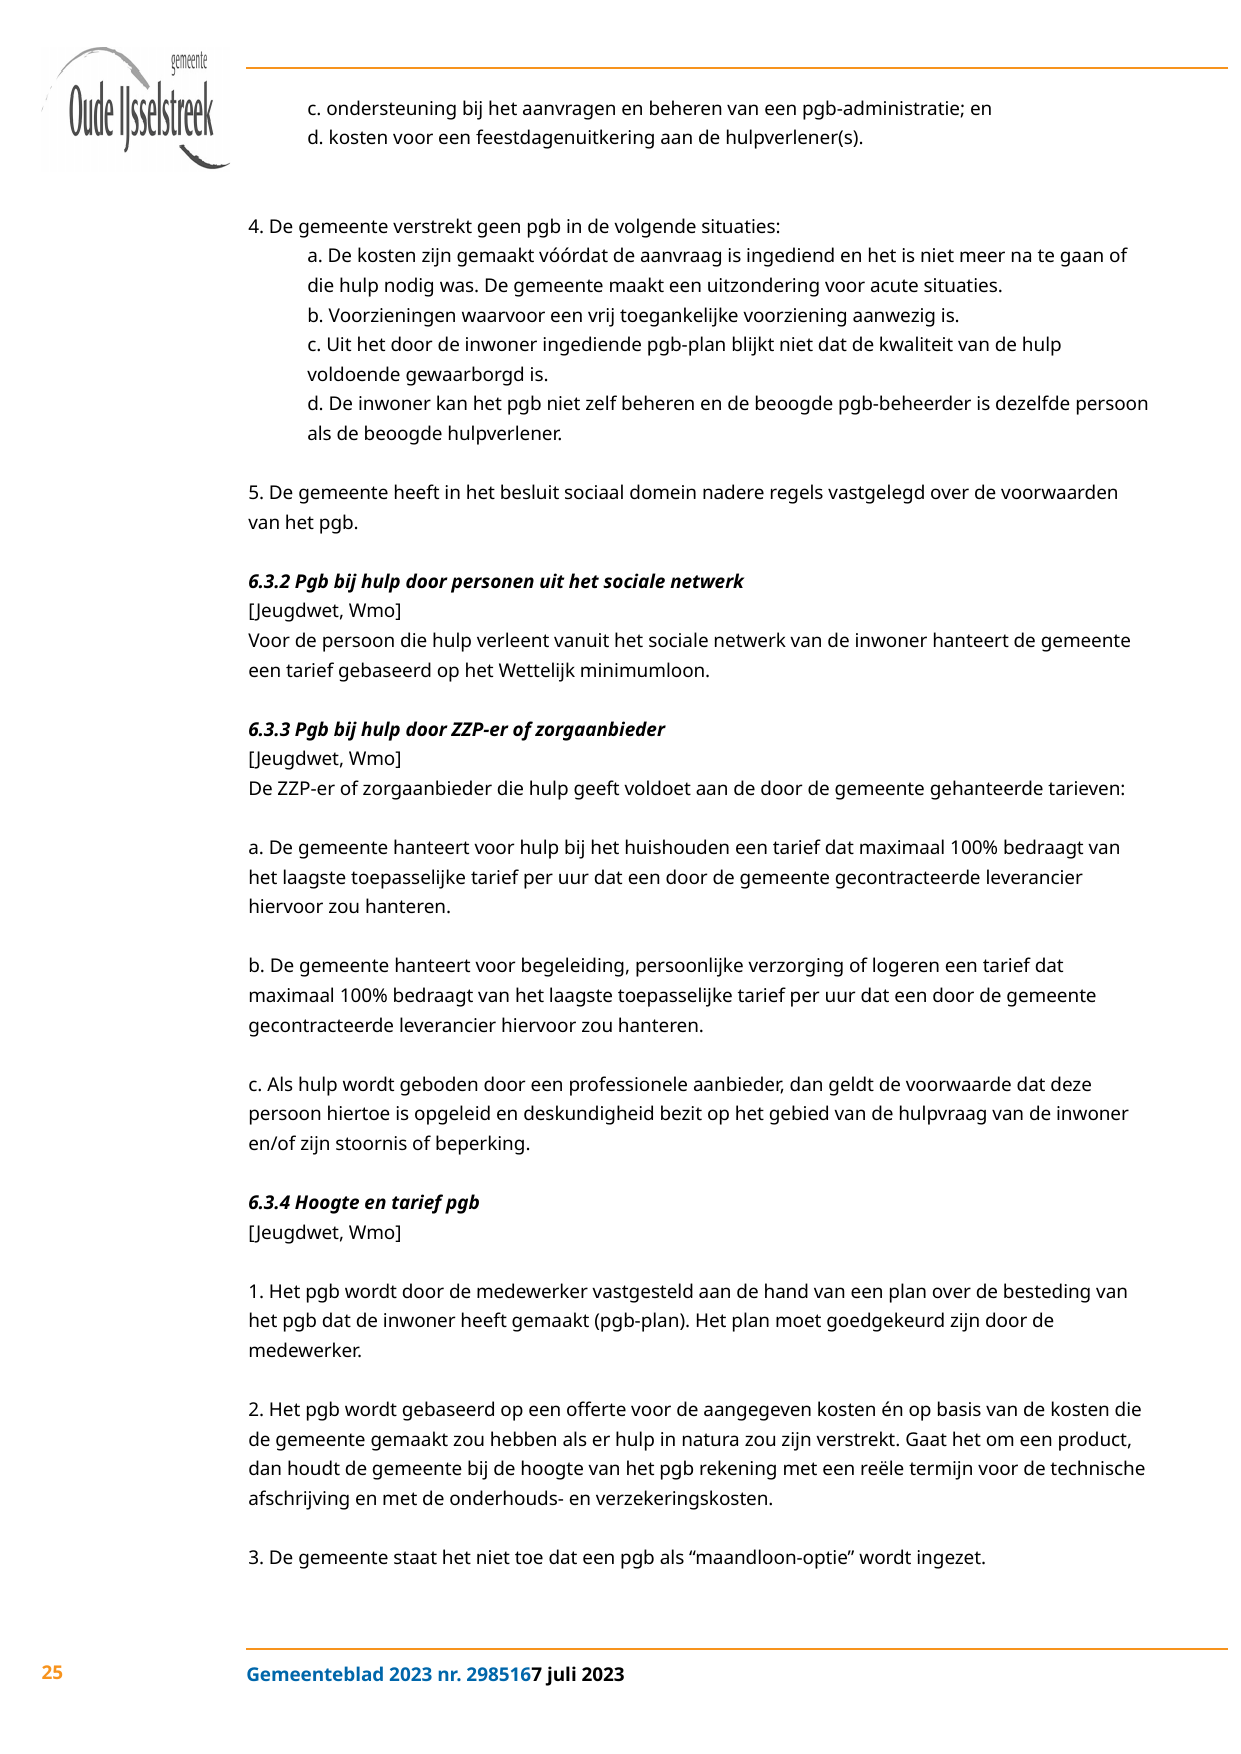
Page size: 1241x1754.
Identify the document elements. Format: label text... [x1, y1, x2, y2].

list c. Uit het door de inwoner ingediende pgb-plan blijkt niet dat de kwaliteit van de hulp voldoende gewaarborgd is. [248, 331, 1152, 387]
text 1. Het pgb wordt door de medewerker vastgesteld aan de hand van een plan over de besteding van het pgb dat de inwoner heeft gemaakt (pgb-plan). Het plan moet goedgekeurd zijn door de medewerker. [248, 1278, 1152, 1363]
text De ZZP-er of zorgaanbieder die hulp geeft voldoet aan de door de gemeente gehanteerde tarieven: [248, 775, 1152, 801]
text 2. Het pgb wordt gebaseerd op een offerte voor de aangegeven kosten én op basis van de kosten die de gemeente gemaakt zou hebben als er hulp in natura zou zijn verstrekt. Gaat het om een product, dan houdt de gemeente bij de hoogte van het pgb rekening met een reële termijn voor de technische afschrijving en met de onderhouds- en verzekeringskosten. [248, 1396, 1152, 1511]
text 6.3.2 Pgb bij hulp door personen uit het sociale netwerk [248, 568, 1152, 594]
list a. De kosten zijn gemaakt vóórdat de aanvraag is ingediend en het is niet meer na te gaan of die hulp nodig was. De gemeente maakt een uitzondering voor acute situaties. [248, 243, 1152, 298]
list b. Voorzieningen waarvoor een vrij toegankelijke voorziening aanwezig is. [248, 302, 1152, 328]
text Voor de persoon die hulp verleent vanuit het sociale netwerk van de inwoner hanteert de gemeente een tarief gebaseerd op het Wettelijk minimumloon. [248, 627, 1152, 683]
text c. Als hulp wordt geboden door een professionele aanbieder, dan geldt de voorwaarde dat deze persoon hiertoe is opgeleid en deskundigheid bezit op het gebied van de hulpvraag van de inwoner en/of zijn stoornis of beperking. [248, 1071, 1152, 1156]
text [Jeugdwet, Wmo] [248, 1219, 1152, 1245]
text 3. De gemeente staat het niet toe dat een pgb als “maandloon-optie” wordt ingezet. [248, 1544, 1152, 1570]
text b. De gemeente hanteert voor begeleiding, persoonlijke verzorging of logeren een tarief dat maximaal 100% bedraagt van het laagste toepasselijke tarief per uur dat een door de gemeente gecontracteerde leverancier hiervoor zou hanteren. [248, 953, 1152, 1038]
text [Jeugdwet, Wmo] [248, 746, 1152, 771]
text 5. De gemeente heeft in het besluit sociaal domein nadere regels vastgelegd over de voorwaarden van het pgb. [248, 479, 1152, 535]
text 6.3.3 Pgb bij hulp door ZZP-er of zorgaanbieder [248, 716, 1152, 742]
list d. kosten voor een feestdagenuitkering aan de hulpverlener(s). [248, 124, 1152, 150]
list d. De inwoner kan het pgb niet zelf beheren en de beoogde pgb-beheerder is dezelfde persoon als de beoogde hulpverlener. [248, 391, 1152, 446]
text [Jeugdwet, Wmo] [248, 598, 1152, 623]
text 6.3.4 Hoogte en tarief pgb [248, 1189, 1152, 1215]
list c. ondersteuning bij het aanvragen en beheren van een pgb-administratie; en [248, 95, 1152, 121]
picture [41, 47, 231, 172]
text a. De gemeente hanteert voor hulp bij het huishouden een tarief dat maximaal 100% bedraagt van het laagste toepasselijke tarief per uur dat een door de gemeente gecontracteerde leverancier hiervoor zou hanteren. [248, 834, 1152, 919]
text 4. De gemeente verstrekt geen pgb in de volgende situaties: [248, 213, 1152, 239]
